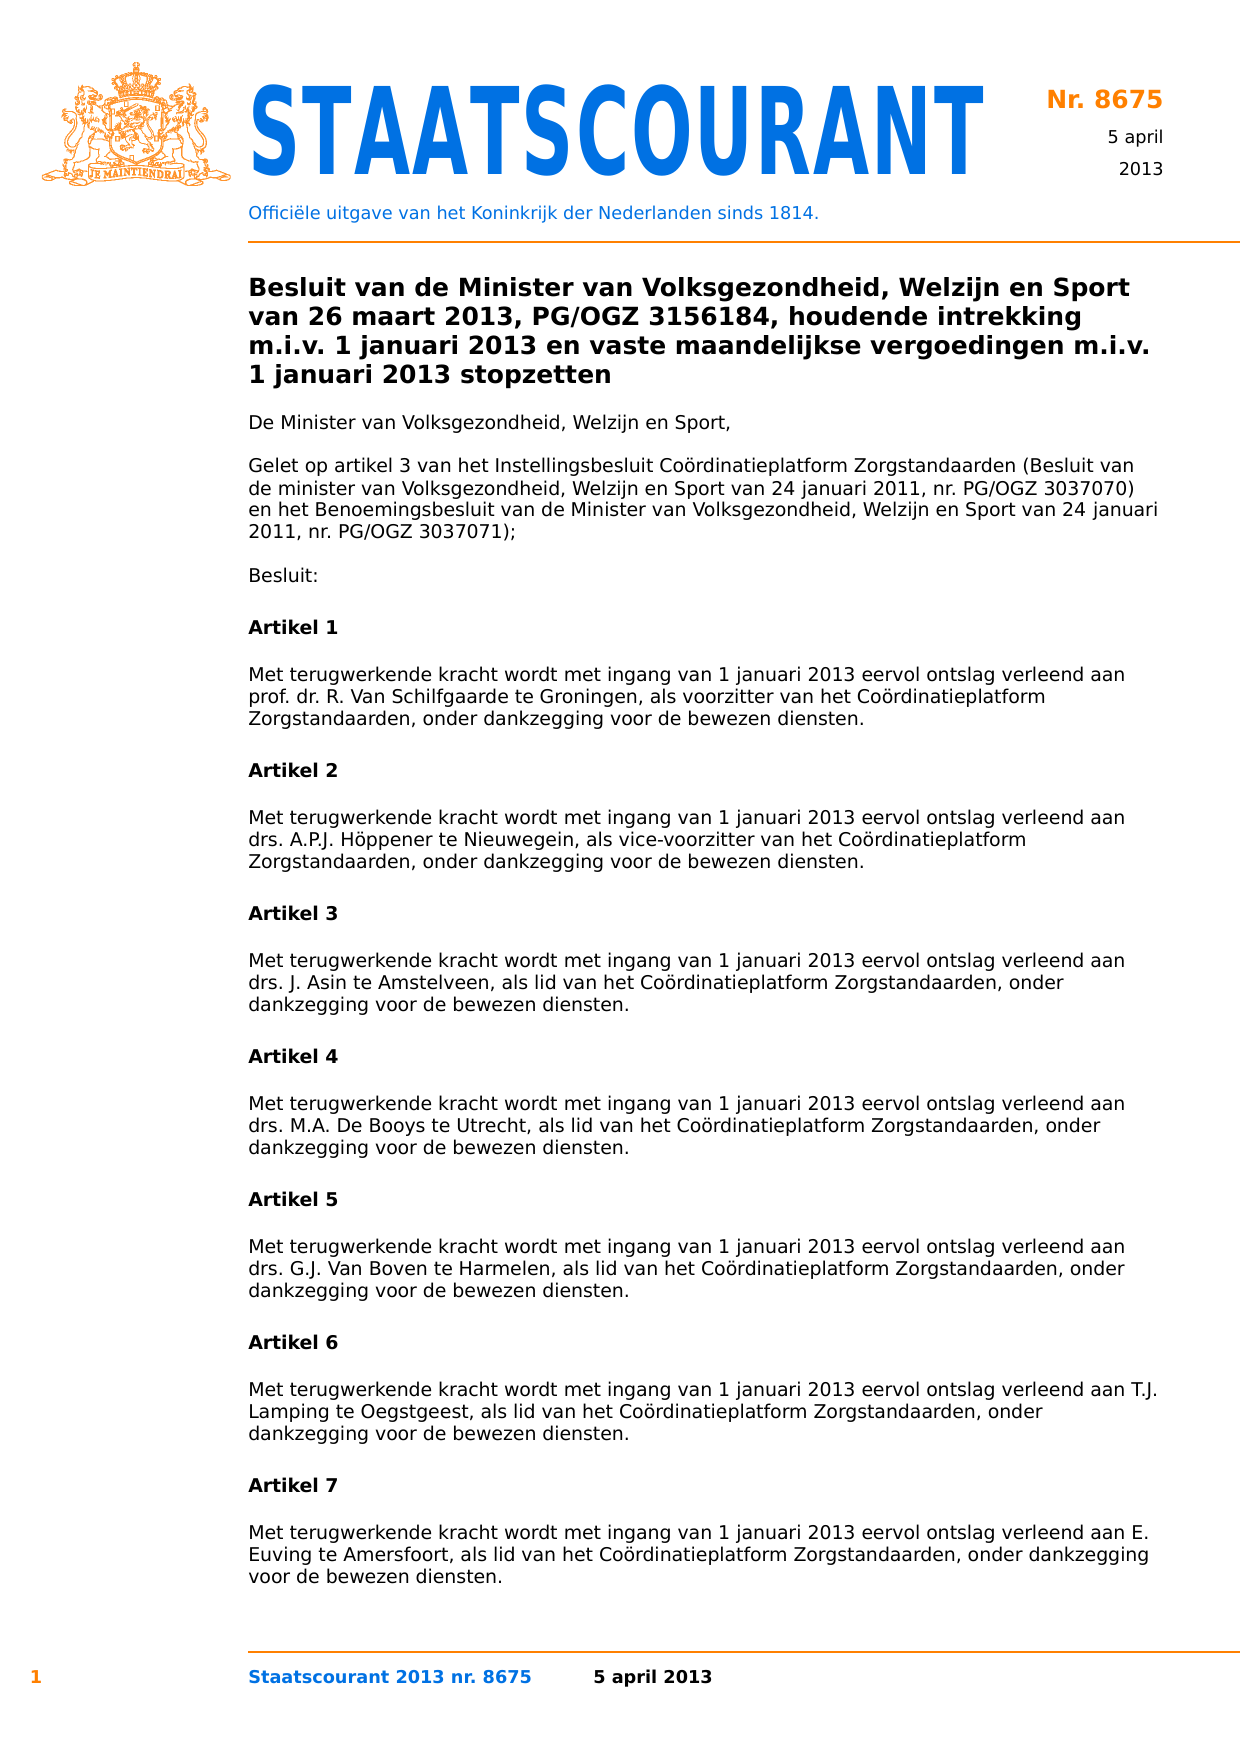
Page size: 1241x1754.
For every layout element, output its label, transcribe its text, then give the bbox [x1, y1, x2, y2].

subtitle Artikel 7 [248, 1475, 1163, 1497]
text Met terugwerkende kracht wordt met ingang van 1 januari 2013 eervol ontslag verleend aan T.J. Lamping te Oegstgeest, als lid van het Coördinatieplatform Zorgstandaarden, onder dankzegging voor de bewezen diensten. [248, 1379, 1163, 1445]
table_header Nr. 8675 [998, 62, 1240, 121]
table_cell 2013 [998, 153, 1240, 203]
subtitle Artikel 6 [248, 1332, 1163, 1354]
text Met terugwerkende kracht wordt met ingang van 1 januari 2013 eervol ontslag verleend aan drs. A.P.J. Höppener te Nieuwegein, als vice-voorzitter van het Coördinatieplatform Zorgstandaarden, onder dankzegging voor de bewezen diensten. [248, 807, 1163, 873]
table_header [25, 62, 248, 241]
table_cell 5 april [998, 121, 1240, 153]
picture [41, 62, 231, 186]
subtitle Artikel 2 [248, 760, 1163, 782]
text Gelet op artikel 3 van het Instellingsbesluit Coördinatieplatform Zorgstandaarden (Besluit van de minister van Volksgezondheid, Welzijn en Sport van 24 januari 2011, nr. PG/OGZ 3037070) en het Benoemingsbesluit van de Minister van Volksgezondheid, Welzijn en Sport van 24 januari 2011, nr. PG/OGZ 3037071); [248, 455, 1163, 543]
table_cell Officiële uitgave van het Koninkrijk der Nederlanden sinds 1814. [248, 203, 1240, 241]
subtitle Artikel 4 [248, 1046, 1163, 1068]
text Besluit: [248, 565, 1163, 587]
subtitle Artikel 3 [248, 903, 1163, 925]
text Met terugwerkende kracht wordt met ingang van 1 januari 2013 eervol ontslag verleend aan drs. J. Asin te Amstelveen, als lid van het Coördinatieplatform Zorgstandaarden, onder dankzegging voor de bewezen diensten. [248, 950, 1163, 1016]
text Met terugwerkende kracht wordt met ingang van 1 januari 2013 eervol ontslag verleend aan prof. dr. R. Van Schilfgaarde te Groningen, als voorzitter van het Coördinatieplatform Zorgstandaarden, onder dankzegging voor de bewezen diensten. [248, 664, 1163, 730]
text De Minister van Volksgezondheid, Welzijn en Sport, [248, 412, 1163, 433]
text Met terugwerkende kracht wordt met ingang van 1 januari 2013 eervol ontslag verleend aan drs. G.J. Van Boven te Harmelen, als lid van het Coördinatieplatform Zorgstandaarden, onder dankzegging voor de bewezen diensten. [248, 1236, 1163, 1302]
table_header STAATSCOURANT [248, 62, 998, 203]
text Met terugwerkende kracht wordt met ingang van 1 januari 2013 eervol ontslag verleend aan E. Euving te Amersfoort, als lid van het Coördinatieplatform Zorgstandaarden, onder dankzegging voor de bewezen diensten. [248, 1522, 1163, 1588]
subtitle Besluit van de Minister van Volksgezondheid, Welzijn en Sport van 26 maart 2013, PG/OGZ 3156184, houdende intrekking m.i.v. 1 januari 2013 en vaste maandelijkse vergoedingen m.i.v. 1 januari 2013 stopzetten [248, 273, 1163, 390]
subtitle Artikel 1 [248, 617, 1163, 639]
subtitle Artikel 5 [248, 1189, 1163, 1211]
text Met terugwerkende kracht wordt met ingang van 1 januari 2013 eervol ontslag verleend aan drs. M.A. De Booys te Utrecht, als lid van het Coördinatieplatform Zorgstandaarden, onder dankzegging voor de bewezen diensten. [248, 1093, 1163, 1159]
